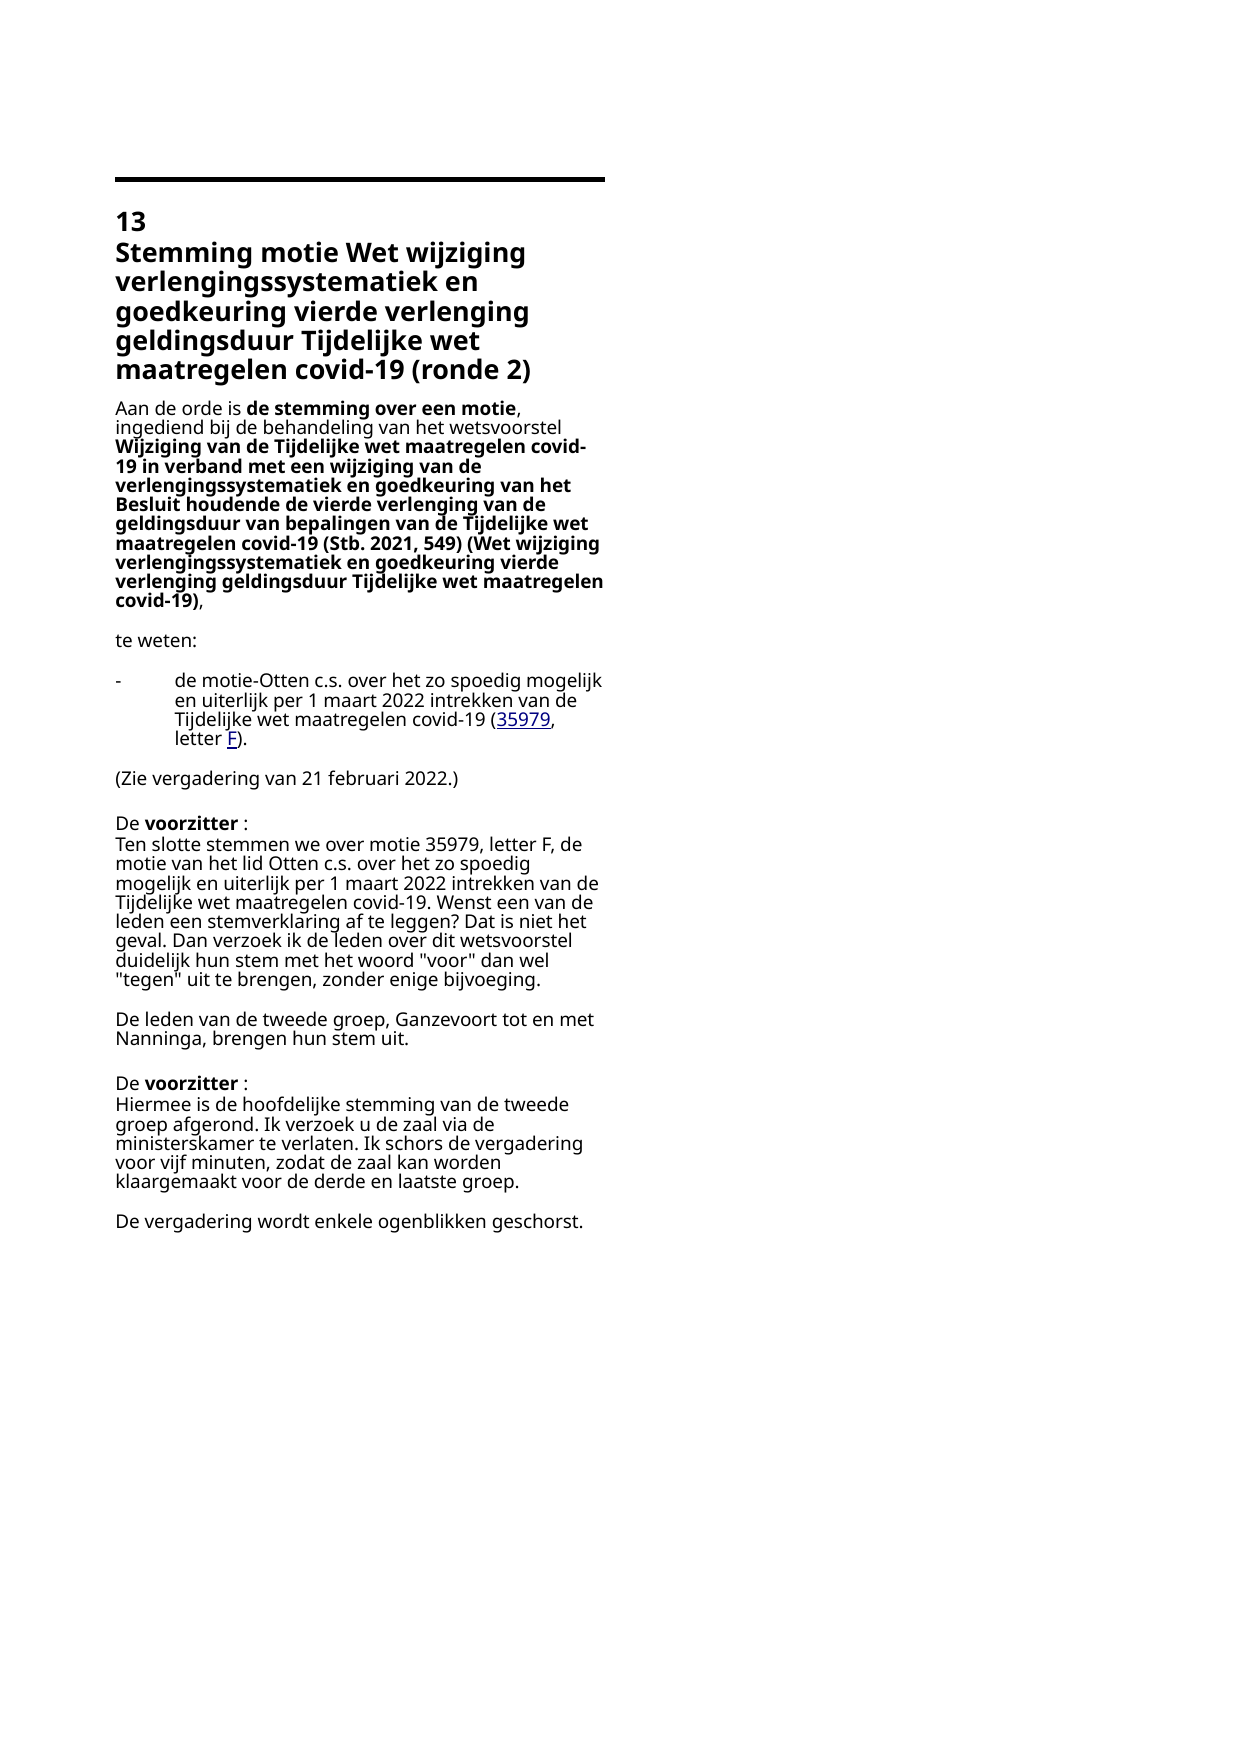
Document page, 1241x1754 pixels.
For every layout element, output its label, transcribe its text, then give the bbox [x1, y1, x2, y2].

text De leden van de tweede groep, Ganzevoort tot en met Nanninga, brengen hun stem uit. [115, 1011, 605, 1050]
text De vergadering wordt enkele ogenblikken geschorst. [115, 1213, 605, 1233]
text Hiermee is de hoofdelijke stemming van de tweede groep afgerond. Ik verzoek u de zaal via de ministerskamer te verlaten. Ik schors de vergadering voor vijf minuten, zodat de zaal kan worden klaargemaakt voor de derde en laatste groep. [115, 1096, 605, 1193]
text Aan de orde is de stemming over een motie, ingediend bij de behandeling van het wetsvoorstel Wijziging van de Tijdelijke wet maatregelen covid-19 in verband met een wijziging van de verlengingssystematiek en goedkeuring van het Besluit houdende de vierde verlenging van de geldingsduur van bepalingen van de Tijdelijke wet maatregelen covid-19 (Stb. 2021, 549) (Wet wijziging verlengingssystematiek en goedkeuring vierde verlenging geldingsduur Tijdelijke wet maatregelen covid-19), [115, 400, 605, 612]
list de motie-Otten c.s. over het zo spoedig mogelijk en uiterlijk per 1 maart 2022 intrekken van de Tijdelijke wet maatregelen covid-19 (35979, letter F). [115, 672, 605, 749]
text Stemming motie Wet wijziging verlengingssystematiek en goedkeuring vierde verlenging geldingsduur Tijdelijke wet maatregelen covid-19 (ronde 2) [115, 239, 605, 400]
text 13 [115, 203, 605, 239]
text te weten: [115, 632, 605, 652]
text (Zie vergadering van 21 februari 2022.) [115, 770, 605, 789]
text De voorzitter : [115, 1071, 605, 1096]
text Ten slotte stemmen we over motie 35979, letter F, de motie van het lid Otten c.s. over het zo spoedig mogelijk en uiterlijk per 1 maart 2022 intrekken van de Tijdelijke wet maatregelen covid-19. Wenst een van de leden een stemverklaring af te leggen? Dat is niet het geval. Dan verzoek ik de leden over dit wetsvoorstel duidelijk hun stem met het woord "voor" dan wel "tegen" uit te brengen, zonder enige bijvoeging. [115, 836, 605, 990]
text De voorzitter : [115, 810, 605, 836]
